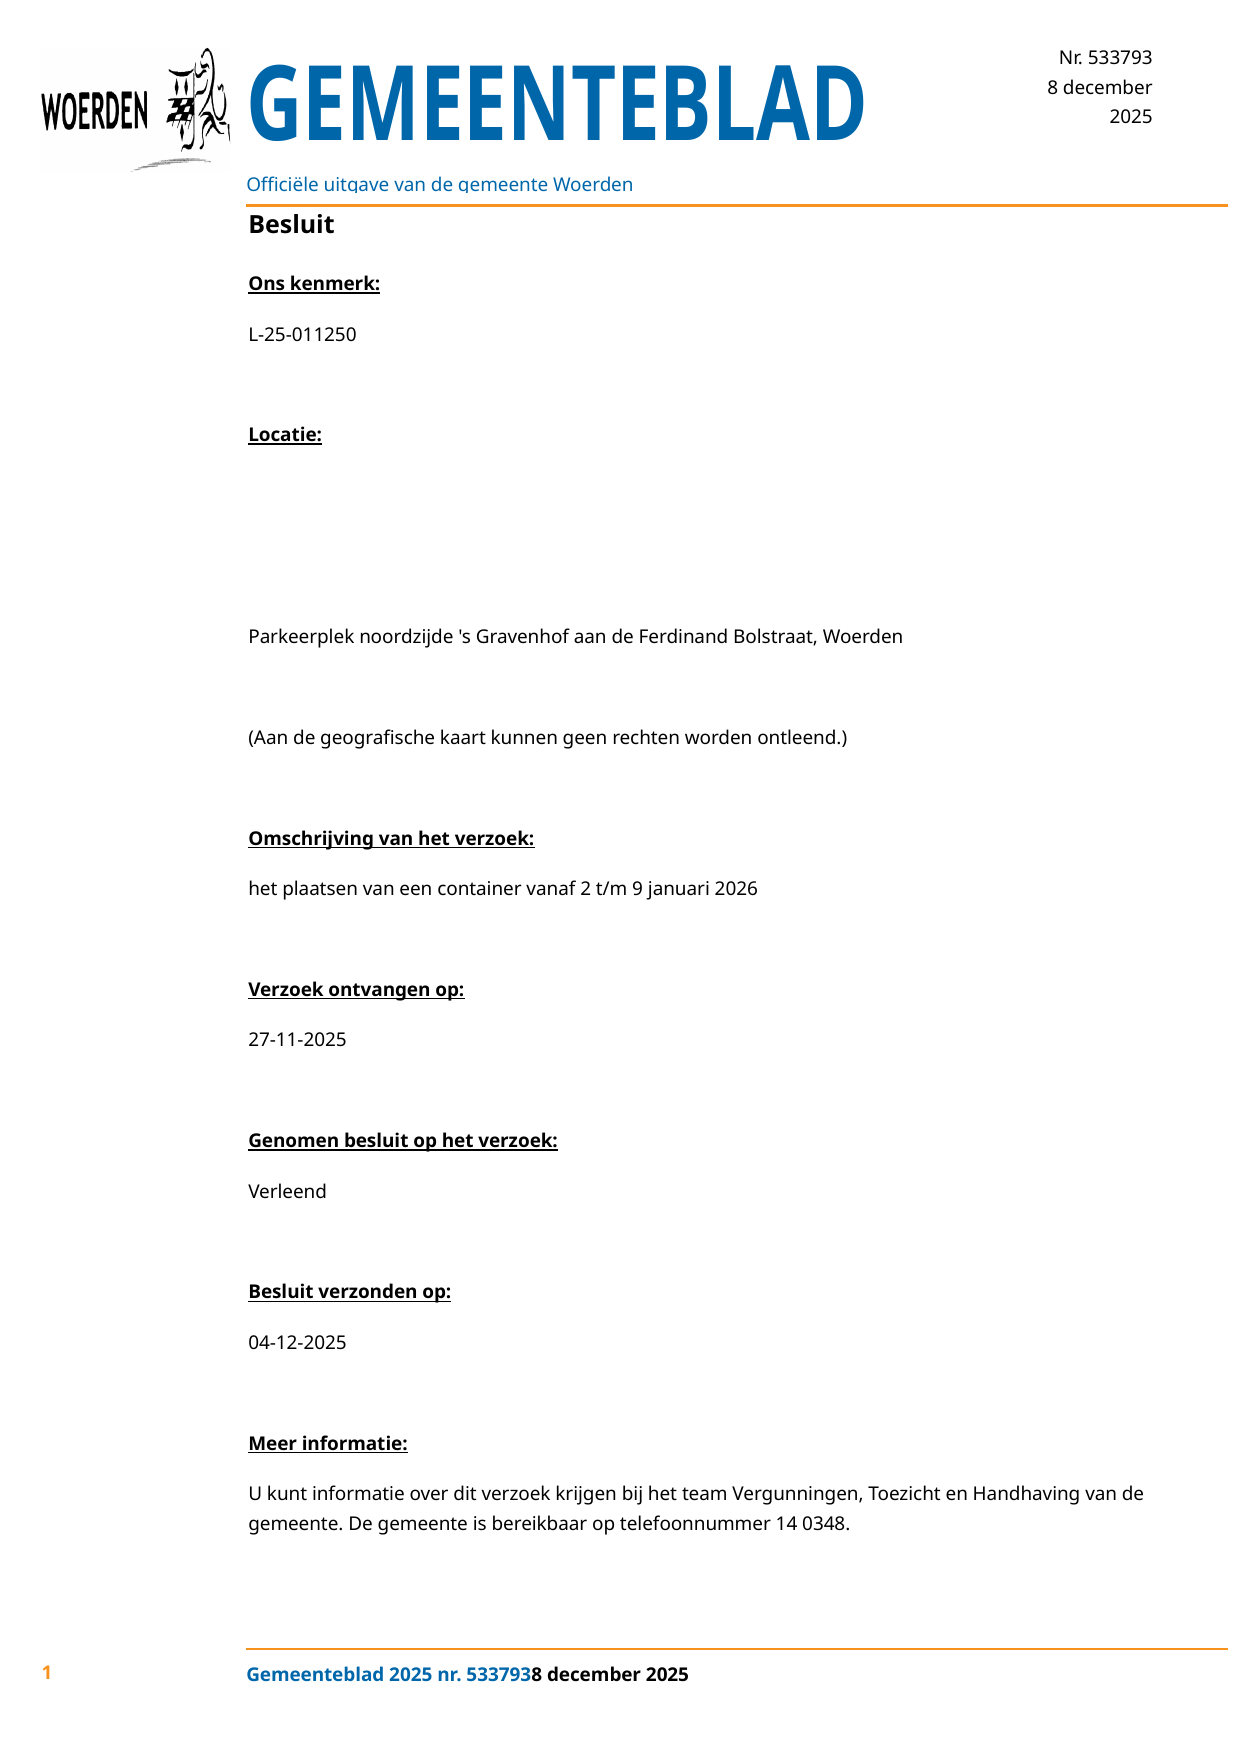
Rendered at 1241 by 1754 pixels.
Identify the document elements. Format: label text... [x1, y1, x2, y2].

text Parkeerplek noordzijde 's Gravenhof aan de Ferdinand Bolstraat, Woerden [248, 623, 1152, 649]
text (Aan de geografische kaart kunnen geen rechten worden ontleend.) [248, 724, 1152, 750]
picture [41, 47, 231, 172]
text U kunt informatie over dit verzoek krijgen bij het team Vergunningen, Toezicht en Handhaving van de gemeente. De gemeente is bereikbaar op telefoonnummer 14 0348. [248, 1480, 1152, 1536]
text Besluit verzonden op: [248, 1279, 1152, 1304]
text Verzoek ontvangen op: [248, 976, 1152, 1002]
text 04-12-2025 [248, 1329, 1152, 1355]
text Meer informatie: [248, 1430, 1152, 1456]
text Locatie: [248, 422, 1152, 447]
text 27-11-2025 [248, 1027, 1152, 1052]
text Genomen besluit op het verzoek: [248, 1127, 1152, 1153]
text Omschrijving van het verzoek: [248, 825, 1152, 851]
text Verleend [248, 1178, 1152, 1203]
text Ons kenmerk: [248, 270, 1152, 296]
text L-25-011250 [248, 321, 1152, 346]
text het plaatsen van een container vanaf 2 t/m 9 januari 2026 [248, 875, 1152, 901]
text Besluit [248, 207, 1152, 241]
